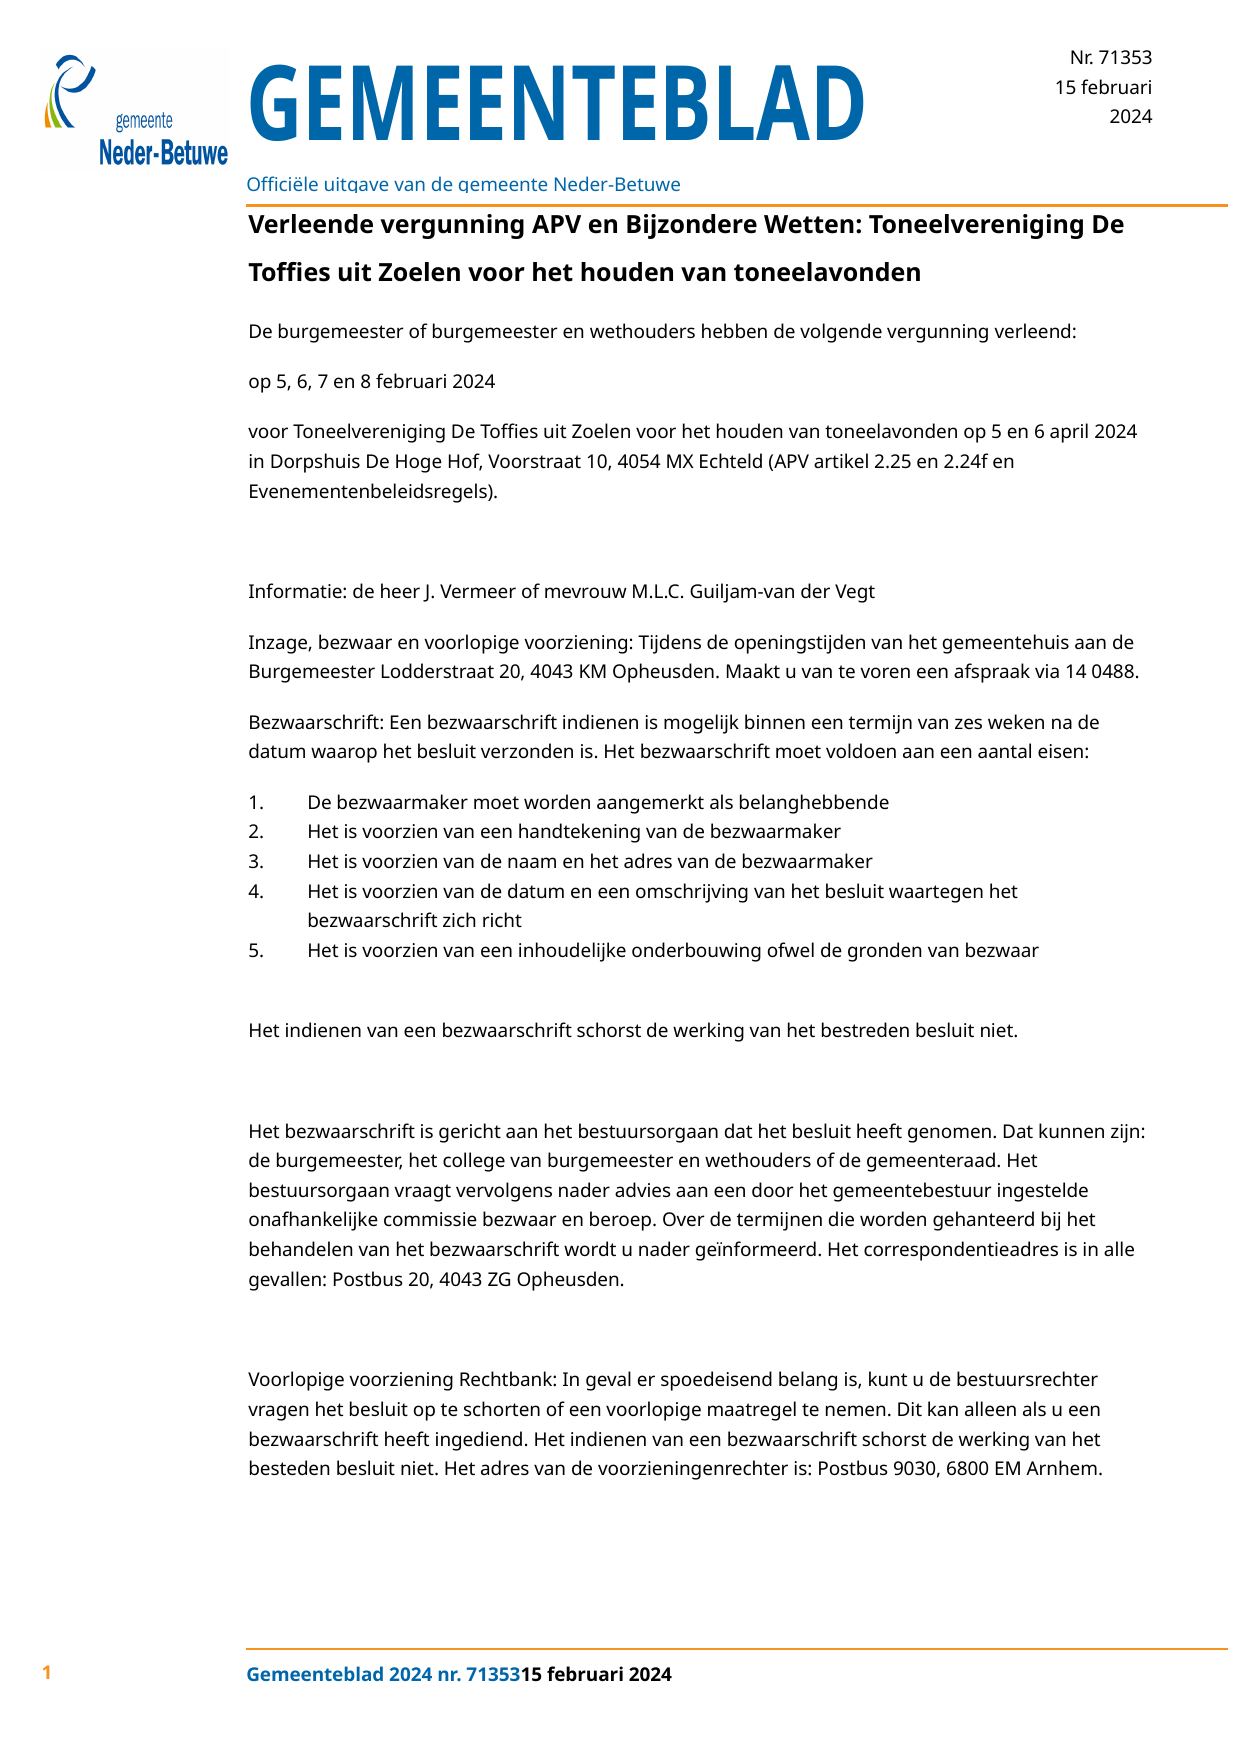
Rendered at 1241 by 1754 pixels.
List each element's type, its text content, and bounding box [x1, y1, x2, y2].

text Het indienen van een bezwaarschrift schorst de werking van het bestreden besluit niet. [248, 1017, 1152, 1043]
list De bezwaarmaker moet worden aangemerkt als belanghebbende [248, 789, 1152, 815]
picture [41, 47, 231, 172]
list Het is voorzien van een handtekening van de bezwaarmaker [248, 819, 1152, 844]
text Bezwaarschrift: Een bezwaarschrift indienen is mogelijk binnen een termijn van zes weken na de datum waarop het besluit verzonden is. Het bezwaarschrift moet voldoen aan een aantal eisen: [248, 709, 1152, 764]
list Het is voorzien van een inhoudelijke onderbouwing ofwel de gronden van bezwaar [248, 937, 1152, 963]
text Verleende vergunning APV en Bijzondere Wetten: Toneelvereniging De Toffies uit Zoelen voor het houden van toneelavonden [248, 207, 1152, 288]
text Informatie: de heer J. Vermeer of mevrouw M.L.C. Guiljam-van der Vegt [248, 579, 1152, 604]
list Het is voorzien van de naam en het adres van de bezwaarmaker [248, 848, 1152, 874]
text De burgemeester of burgemeester en wethouders hebben de volgende vergunning verleend: [248, 318, 1152, 344]
list Het is voorzien van de datum en een omschrijving van het besluit waartegen het bezwaarschrift zich richt [248, 878, 1152, 933]
text Voorlopige voorziening Rechtbank: In geval er spoedeisend belang is, kunt u de bestuursrechter vragen het besluit op te schorten of een voorlopige maatregel te nemen. Dit kan alleen als u een bezwaarschrift heeft ingediend. Het indienen van een bezwaarschrift schorst de werking van het besteden besluit niet. Het adres van de voorzieningenrechter is: Postbus 9030, 6800 EM Arnhem. [248, 1367, 1152, 1481]
text Inzage, bezwaar en voorlopige voorziening: Tijdens de openingstijden van het gemeentehuis aan de Burgemeester Lodderstraat 20, 4043 KM Opheusden. Maakt u van te voren een afspraak via 14 0488. [248, 629, 1152, 684]
text op 5, 6, 7 en 8 februari 2024 [248, 368, 1152, 394]
text Het bezwaarschrift is gericht aan het bestuursorgaan dat het besluit heeft genomen. Dat kunnen zijn: de burgemeester, het college van burgemeester en wethouders of de gemeenteraad. Het bestuursorgaan vraagt vervolgens nader advies aan een door het gemeentebestuur ingestelde onafhankelijke commissie bezwaar en beroep. Over de termijnen die worden gehanteerd bij het behandelen van het bezwaarschrift wordt u nader geïnformeerd. Het correspondentieadres is in alle gevallen: Postbus 20, 4043 ZG Opheusden. [248, 1118, 1152, 1292]
text voor Toneelvereniging De Toffies uit Zoelen voor het houden van toneelavonden op 5 en 6 april 2024 in Dorpshuis De Hoge Hof, Voorstraat 10, 4054 MX Echteld (APV artikel 2.25 en 2.24f en Evenementenbeleidsregels). [248, 419, 1152, 504]
